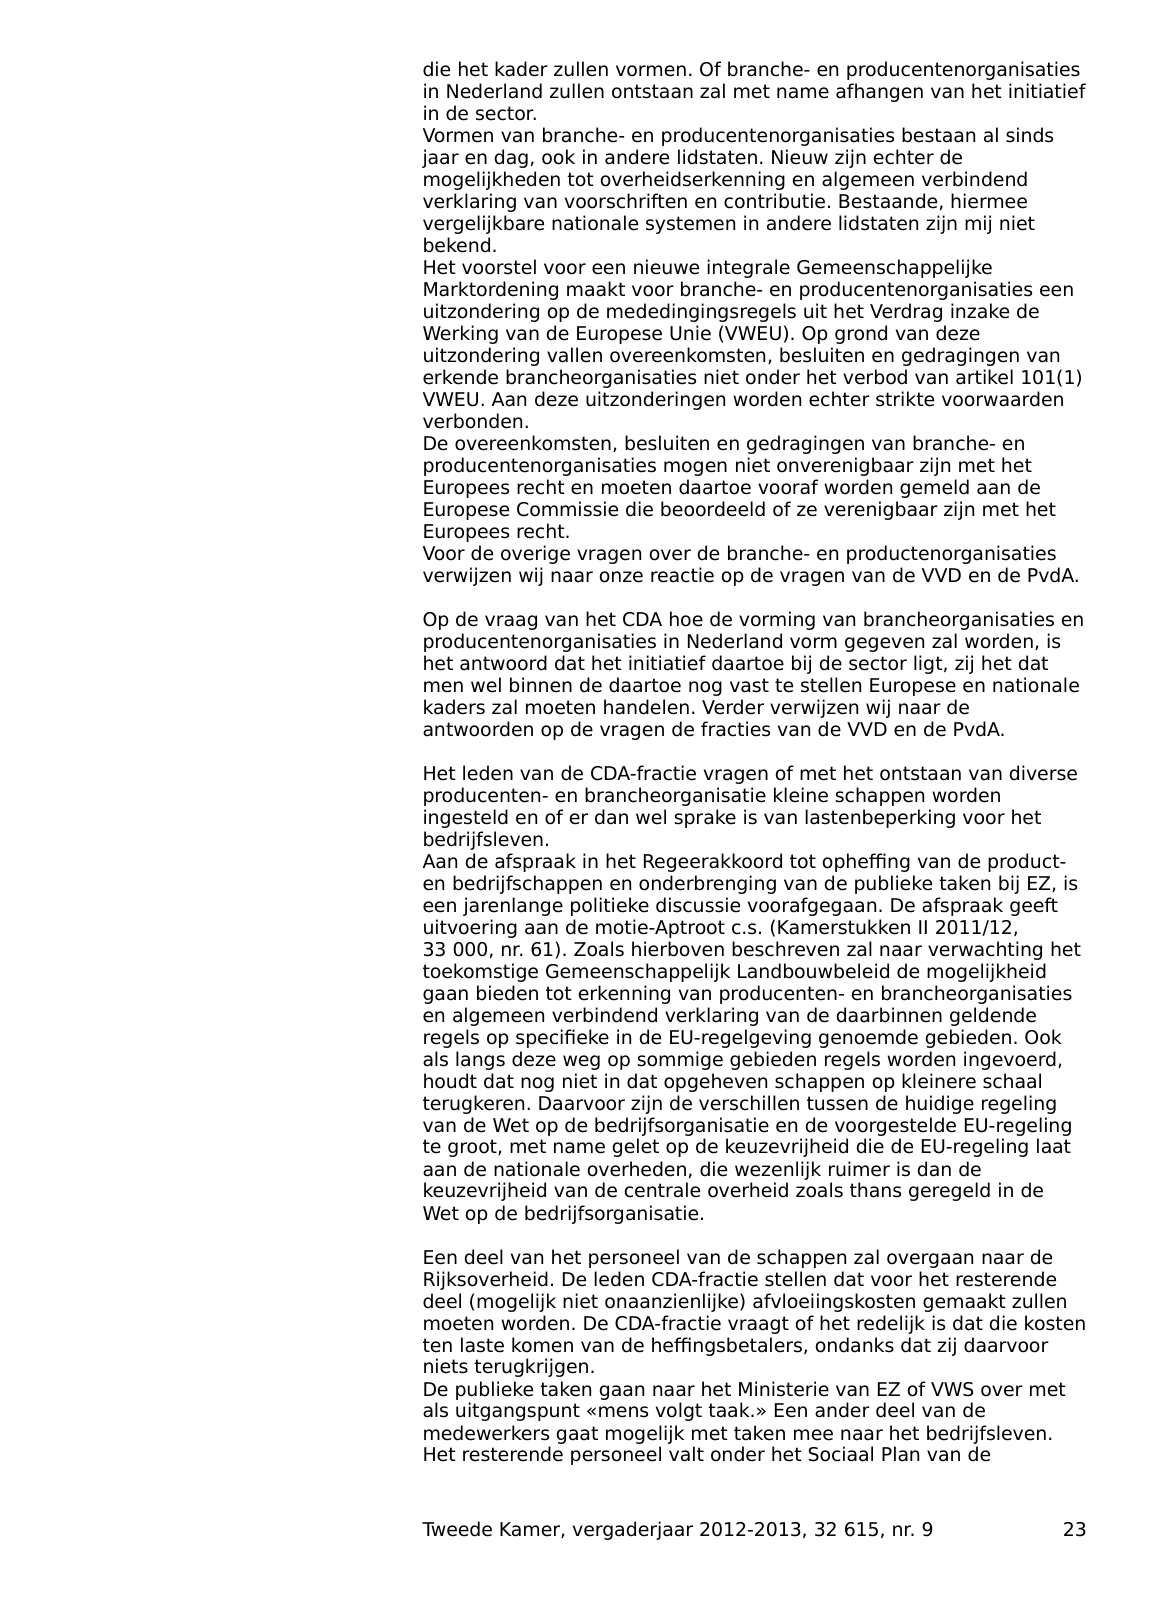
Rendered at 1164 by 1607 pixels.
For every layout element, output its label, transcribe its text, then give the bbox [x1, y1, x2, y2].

text De overeenkomsten, besluiten en gedragingen van branche- en producentenorganisaties mogen niet onverenigbaar zijn met het Europees recht en moeten daartoe vooraf worden gemeld aan de Europese Commissie die beoordeeld of ze verenigbaar zijn met het Europees recht. [422, 433, 1087, 543]
text die het kader zullen vormen. Of branche- en producentenorganisaties in Nederland zullen ontstaan zal met name afhangen van het initiatief in de sector. [422, 59, 1087, 125]
text Een deel van het personeel van de schappen zal overgaan naar de Rijksoverheid. De leden CDA-fractie stellen dat voor het resterende deel (mogelijk niet onaanzienlijke) afvloeiingskosten gemaakt zullen moeten worden. De CDA-fractie vraagt of het redelijk is dat die kosten ten laste komen van de heffingsbetalers, ondanks dat zij daarvoor niets terugkrijgen. [422, 1247, 1087, 1378]
text Het leden van de CDA-fractie vragen of met het ontstaan van diverse producenten- en brancheorganisatie kleine schappen worden ingesteld en of er dan wel sprake is van lastenbeperking voor het bedrijfsleven. [422, 763, 1087, 851]
text Op de vraag van het CDA hoe de vorming van brancheorganisaties en producentenorganisaties in Nederland vorm gegeven zal worden, is het antwoord dat het initiatief daartoe bij de sector ligt, zij het dat men wel binnen de daartoe nog vast te stellen Europese en nationale kaders zal moeten handelen. Verder verwijzen wij naar de antwoorden op de vragen de fracties van de VVD en de PvdA. [422, 609, 1087, 741]
text De publieke taken gaan naar het Ministerie van EZ of VWS over met als uitgangspunt «mens volgt taak.» Een ander deel van de medewerkers gaat mogelijk met taken mee naar het bedrijfsleven. Het resterende personeel valt onder het Sociaal Plan van de [422, 1378, 1087, 1466]
text Vormen van branche- en producentenorganisaties bestaan al sinds jaar en dag, ook in andere lidstaten. Nieuw zijn echter de mogelijkheden tot overheidserkenning en algemeen verbindend verklaring van voorschriften en contributie. Bestaande, hiermee vergelijkbare nationale systemen in andere lidstaten zijn mij niet bekend. [422, 125, 1087, 257]
text Het voorstel voor een nieuwe integrale Gemeenschappelijke Marktordening maakt voor branche- en producentenorganisaties een uitzondering op de mededingingsregels uit het Verdrag inzake de Werking van de Europese Unie (VWEU). Op grond van deze uitzondering vallen overeenkomsten, besluiten en gedragingen van erkende brancheorganisaties niet onder het verbod van artikel 101(1) VWEU. Aan deze uitzonderingen worden echter strikte voorwaarden verbonden. [422, 257, 1087, 433]
text Aan de afspraak in het Regeerakkoord tot opheffing van de product- en bedrijfschappen en onderbrenging van de publieke taken bij EZ, is een jarenlange politieke discussie voorafgegaan. De afspraak geeft uitvoering aan de motie-Aptroot c.s. (Kamerstukken II 2011/12, 33 000, nr. 61). Zoals hierboven beschreven zal naar verwachting het toekomstige Gemeenschappelijk Landbouwbeleid de mogelijkheid gaan bieden tot erkenning van producenten- en brancheorganisaties en algemeen verbindend verklaring van de daarbinnen geldende regels op specifieke in de EU-regelgeving genoemde gebieden. Ook als langs deze weg op sommige gebieden regels worden ingevoerd, houdt dat nog niet in dat opgeheven schappen op kleinere schaal terugkeren. Daarvoor zijn de verschillen tussen de huidige regeling van de Wet op de bedrijfsorganisatie en de voorgestelde EU-regeling te groot, met name gelet op de keuzevrijheid die de EU-regeling laat aan de nationale overheden, die wezenlijk ruimer is dan de keuzevrijheid van de centrale overheid zoals thans geregeld in de Wet op de bedrijfsorganisatie. [422, 851, 1087, 1224]
text Voor de overige vragen over de branche- en productenorganisaties verwijzen wij naar onze reactie op de vragen van de VVD en de PvdA. [422, 543, 1087, 587]
